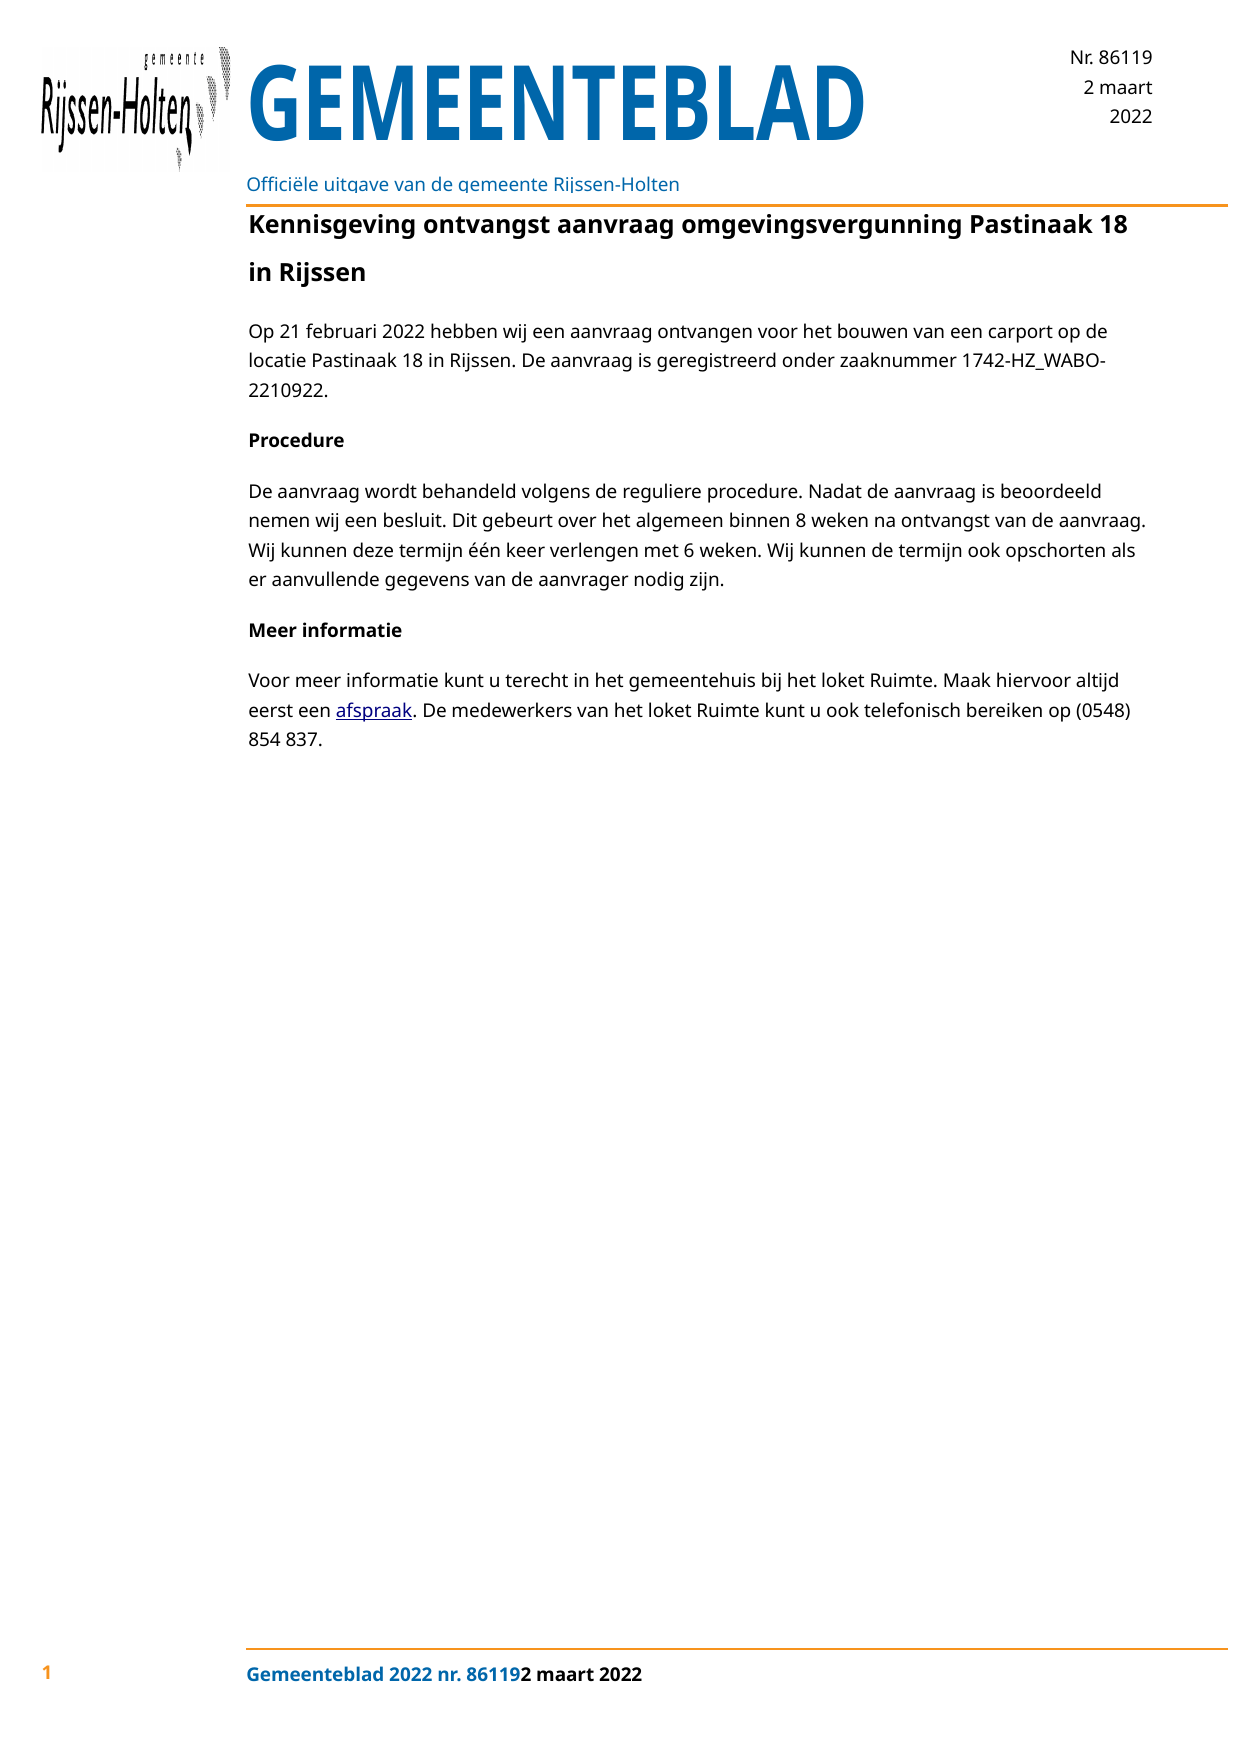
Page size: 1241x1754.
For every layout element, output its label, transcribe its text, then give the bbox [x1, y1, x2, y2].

text Kennisgeving ontvangst aanvraag omgevingsvergunning Pastinaak 18 in Rijssen [248, 207, 1152, 288]
text Procedure [248, 427, 1152, 453]
picture [41, 47, 231, 172]
text Meer informatie [248, 617, 1152, 643]
text Voor meer informatie kunt u terecht in het gemeentehuis bij het loket Ruimte. Maak hiervoor altijd eerst een afspraak. De medewerkers van het loket Ruimte kunt u ook telefonisch bereiken op (0548) 854 837. [248, 667, 1152, 752]
text De aanvraag wordt behandeld volgens de reguliere procedure. Nadat de aanvraag is beoordeeld nemen wij een besluit. Dit gebeurt over het algemeen binnen 8 weken na ontvangst van de aanvraag. Wij kunnen deze termijn één keer verlengen met 6 weken. Wij kunnen de termijn ook opschorten als er aanvullende gegevens van de aanvrager nodig zijn. [248, 478, 1152, 592]
text Op 21 februari 2022 hebben wij een aanvraag ontvangen voor het bouwen van een carport op de locatie Pastinaak 18 in Rijssen. De aanvraag is geregistreerd onder zaaknummer 1742-HZ_WABO-2210922. [248, 318, 1152, 403]
